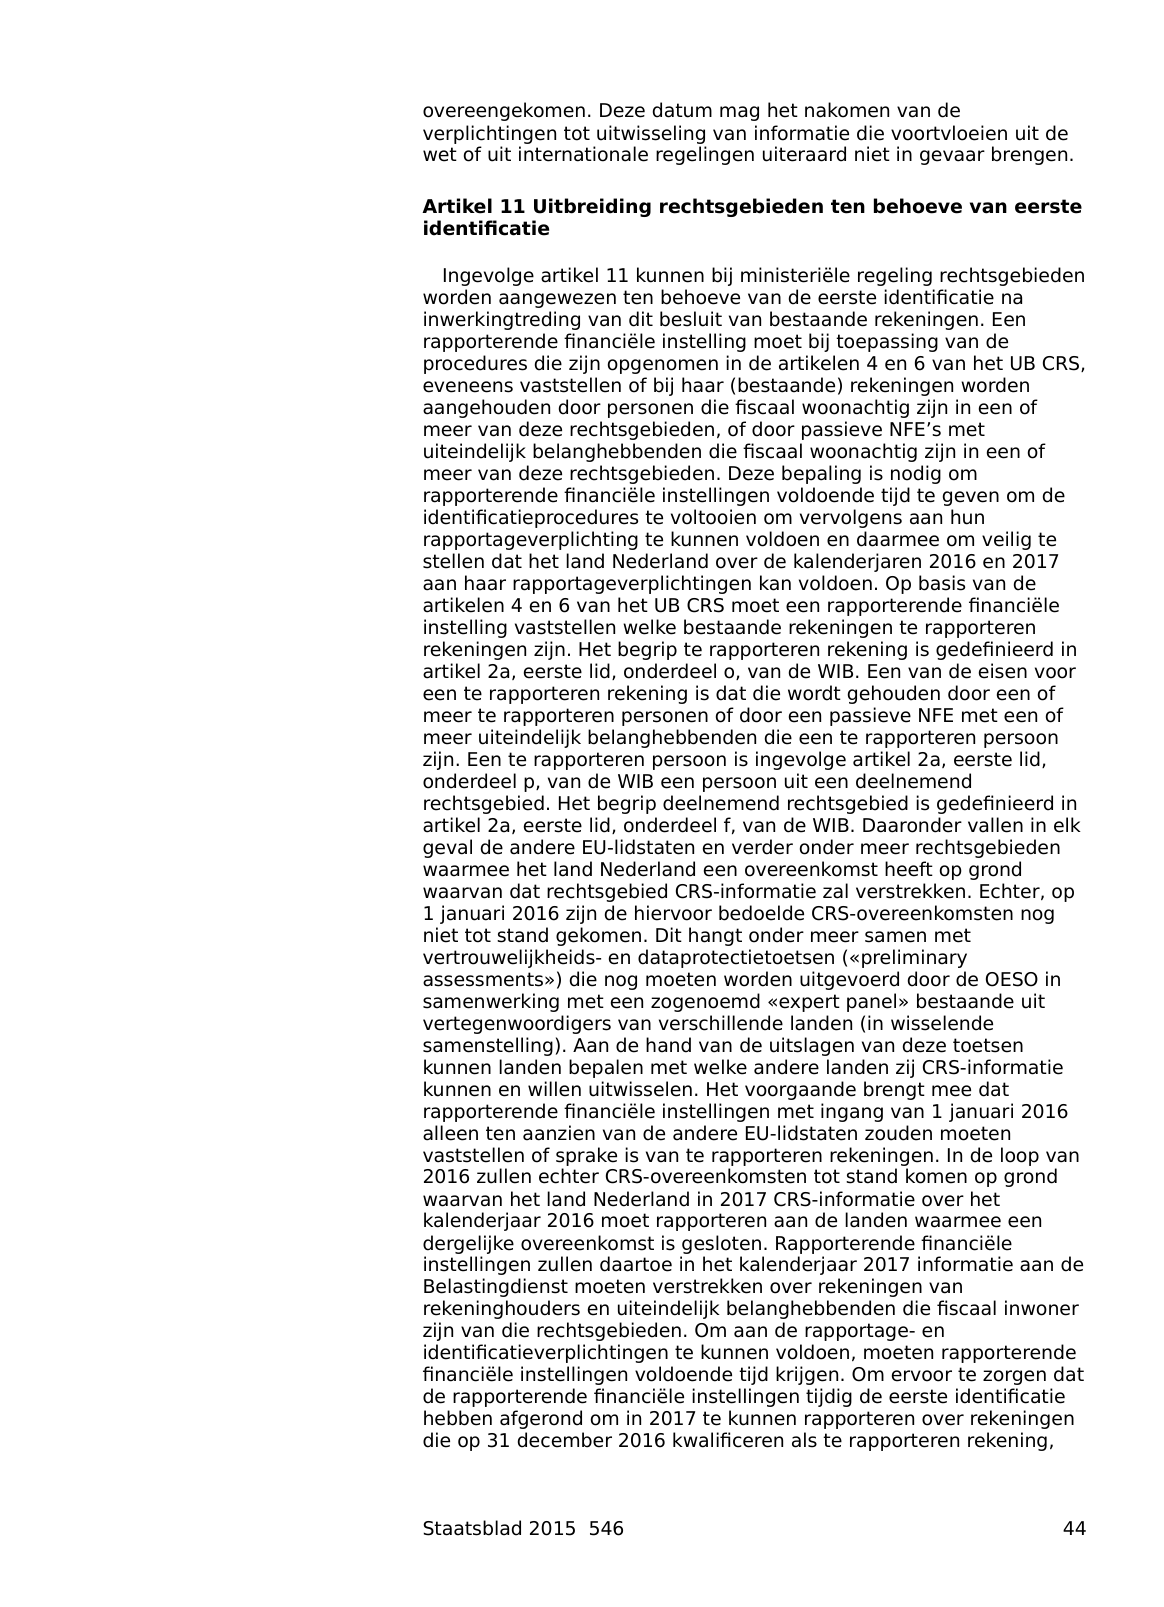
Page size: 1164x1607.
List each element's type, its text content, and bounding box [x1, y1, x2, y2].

subtitle Artikel 11 Uitbreiding rechtsgebieden ten behoeve van eerste identificatie [422, 196, 1087, 240]
text overeengekomen. Deze datum mag het nakomen van de verplichtingen tot uitwisseling van informatie die voortvloeien uit de wet of uit internationale regelingen uiteraard niet in gevaar brengen. [422, 100, 1087, 166]
text Ingevolge artikel 11 kunnen bij ministeriële regeling rechtsgebieden worden aangewezen ten behoeve van de eerste identificatie na inwerkingtreding van dit besluit van bestaande rekeningen. Een rapporterende financiële instelling moet bij toepassing van de procedures die zijn opgenomen in de artikelen 4 en 6 van het UB CRS, eveneens vaststellen of bij haar (bestaande) rekeningen worden aangehouden door personen die fiscaal woonachtig zijn in een of meer van deze rechtsgebieden, of door passieve NFE’s met uiteindelijk belanghebbenden die fiscaal woonachtig zijn in een of meer van deze rechtsgebieden. Deze bepaling is nodig om rapporterende financiële instellingen voldoende tijd te geven om de identificatieprocedures te voltooien om vervolgens aan hun rapportageverplichting te kunnen voldoen en daarmee om veilig te stellen dat het land Nederland over de kalenderjaren 2016 en 2017 aan haar rapportageverplichtingen kan voldoen. Op basis van de artikelen 4 en 6 van het UB CRS moet een rapporterende financiële instelling vaststellen welke bestaande rekeningen te rapporteren rekeningen zijn. Het begrip te rapporteren rekening is gedefinieerd in artikel 2a, eerste lid, onderdeel o, van de WIB. Een van de eisen voor een te rapporteren rekening is dat die wordt gehouden door een of meer te rapporteren personen of door een passieve NFE met een of meer uiteindelijk belanghebbenden die een te rapporteren persoon zijn. Een te rapporteren persoon is ingevolge artikel 2a, eerste lid, onderdeel p, van de WIB een persoon uit een deelnemend rechtsgebied. Het begrip deelnemend rechtsgebied is gedefinieerd in artikel 2a, eerste lid, onderdeel f, van de WIB. Daaronder vallen in elk geval de andere EU-lidstaten en verder onder meer rechtsgebieden waarmee het land Nederland een overeenkomst heeft op grond waarvan dat rechtsgebied CRS-informatie zal verstrekken. Echter, op 1 januari 2016 zijn de hiervoor bedoelde CRS-overeenkomsten nog niet tot stand gekomen. Dit hangt onder meer samen met vertrouwelijkheids- en dataprotectietoetsen («preliminary assessments») die nog moeten worden uitgevoerd door de OESO in samenwerking met een zogenoemd «expert panel» bestaande uit vertegenwoordigers van verschillende landen (in wisselende samenstelling). Aan de hand van de uitslagen van deze toetsen kunnen landen bepalen met welke andere landen zij CRS-informatie kunnen en willen uitwisselen. Het voorgaande brengt mee dat rapporterende financiële instellingen met ingang van 1 januari 2016 alleen ten aanzien van de andere EU-lidstaten zouden moeten vaststellen of sprake is van te rapporteren rekeningen. In de loop van 2016 zullen echter CRS-overeenkomsten tot stand komen op grond waarvan het land Nederland in 2017 CRS-informatie over het kalenderjaar 2016 moet rapporteren aan de landen waarmee een dergelijke overeenkomst is gesloten. Rapporterende financiële instellingen zullen daartoe in het kalenderjaar 2017 informatie aan de Belastingdienst moeten verstrekken over rekeningen van rekeninghouders en uiteindelijk belanghebbenden die fiscaal inwoner zijn van die rechtsgebieden. Om aan de rapportage- en identificatieverplichtingen te kunnen voldoen, moeten rapporterende financiële instellingen voldoende tijd krijgen. Om ervoor te zorgen dat de rapporterende financiële instellingen tijdig de eerste identificatie hebben afgerond om in 2017 te kunnen rapporteren over rekeningen die op 31 december 2016 kwalificeren als te rapporteren rekening, [422, 265, 1087, 1452]
